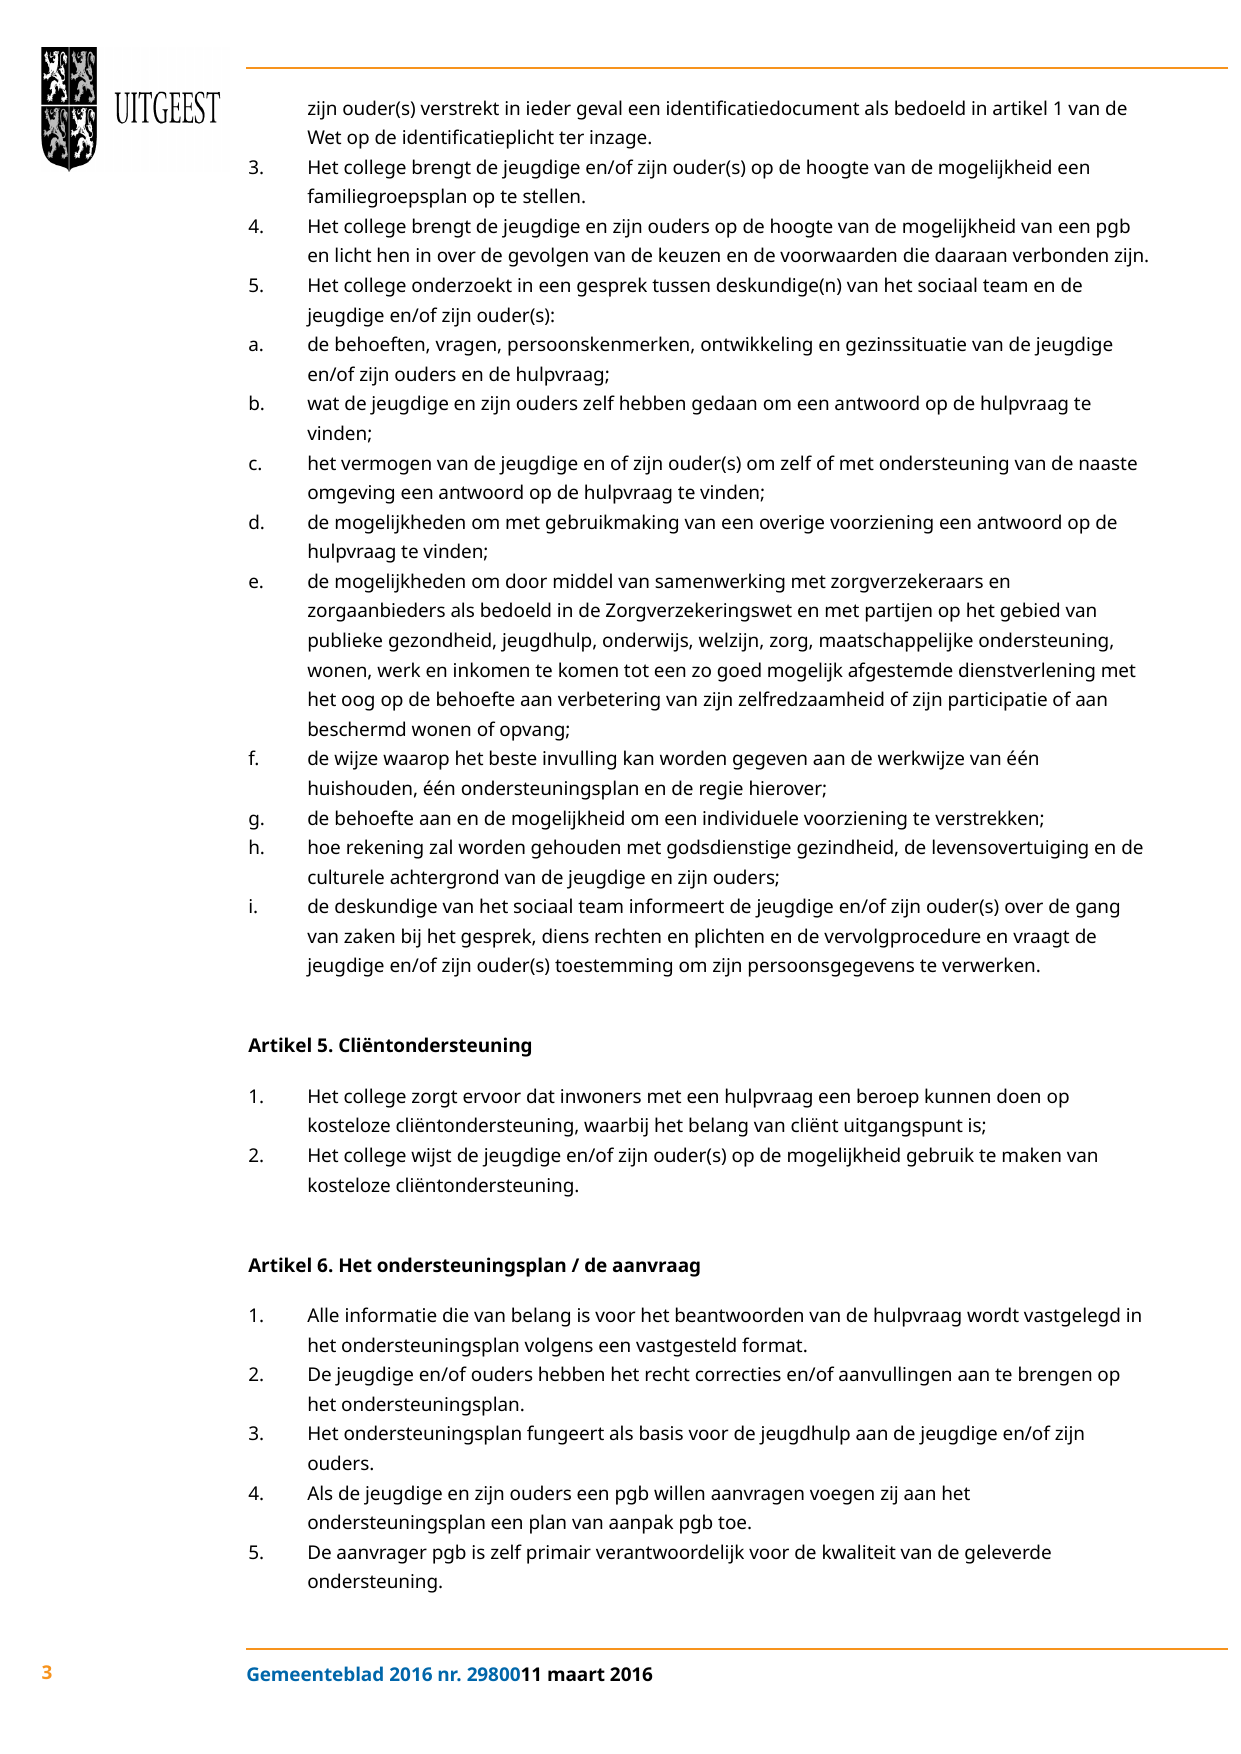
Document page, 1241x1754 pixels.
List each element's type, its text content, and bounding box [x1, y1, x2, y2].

text Artikel 6. Het ondersteuningsplan / de aanvraag [248, 1252, 1152, 1278]
list De jeugdige en/of ouders hebben het recht correcties en/of aanvullingen aan te brengen op het ondersteuningsplan. [248, 1361, 1152, 1417]
list Als de jeugdige en zijn ouders een pgb willen aanvragen voegen zij aan het ondersteuningsplan een plan van aanpak pgb toe. [248, 1480, 1152, 1535]
list Het college brengt de jeugdige en/of zijn ouder(s) op de hoogte van de mogelijkheid een familiegroepsplan op te stellen. [248, 154, 1152, 209]
list de behoeften, vragen, persoonskenmerken, ontwikkeling en gezinssituatie van de jeugdige en/of zijn ouders en de hulpvraag; [248, 331, 1152, 387]
list Het college onderzoekt in een gesprek tussen deskundige(n) van het sociaal team en de jeugdige en/of zijn ouder(s): [248, 272, 1152, 328]
list Het college brengt de jeugdige en zijn ouders op de hoogte van de mogelijkheid van een pgb en licht hen in over de gevolgen van de keuzen en de voorwaarden die daaraan verbonden zijn. [248, 213, 1152, 268]
list de mogelijkheden om met gebruikmaking van een overige voorziening een antwoord op de hulpvraag te vinden; [248, 509, 1152, 564]
picture [41, 47, 231, 172]
text Artikel 5. Cliëntondersteuning [248, 1033, 1152, 1058]
list Alle informatie die van belang is voor het beantwoorden van de hulpvraag wordt vastgelegd in het ondersteuningsplan volgens een vastgesteld format. [248, 1302, 1152, 1358]
list wat de jeugdige en zijn ouders zelf hebben gedaan om een antwoord op de hulpvraag te vinden; [248, 391, 1152, 446]
list De aanvrager pgb is zelf primair verantwoordelijk voor de kwaliteit van de geleverde ondersteuning. [248, 1539, 1152, 1594]
list Het college zorgt ervoor dat inwoners met een hulpvraag een beroep kunnen doen op kosteloze cliëntondersteuning, waarbij het belang van cliënt uitgangspunt is; [248, 1083, 1152, 1138]
list de deskundige van het sociaal team informeert de jeugdige en/of zijn ouder(s) over de gang van zaken bij het gesprek, diens rechten en plichten en de vervolgprocedure en vraagt de jeugdige en/of zijn ouder(s) toestemming om zijn persoonsgegevens te verwerken. [248, 893, 1152, 978]
list Het ondersteuningsplan fungeert als basis voor de jeugdhulp aan de jeugdige en/of zijn ouders. [248, 1421, 1152, 1476]
list Het college wijst de jeugdige en/of zijn ouder(s) op de mogelijkheid gebruik te maken van kosteloze cliëntondersteuning. [248, 1142, 1152, 1198]
list zijn ouder(s) verstrekt in ieder geval een identificatiedocument als bedoeld in artikel 1 van de Wet op de identificatieplicht ter inzage. [248, 95, 1152, 150]
list de behoefte aan en de mogelijkheid om een individuele voorziening te verstrekken; [248, 805, 1152, 831]
list de mogelijkheden om door middel van samenwerking met zorgverzekeraars en zorgaanbieders als bedoeld in de Zorgverzekeringswet en met partijen op het gebied van publieke gezondheid, jeugdhulp, onderwijs, welzijn, zorg, maatschappelijke ondersteuning, wonen, werk en inkomen te komen tot een zo goed mogelijk afgestemde dienstverlening met het oog op de behoefte aan verbetering van zijn zelfredzaamheid of zijn participatie of aan beschermd wonen of opvang; [248, 568, 1152, 742]
list het vermogen van de jeugdige en of zijn ouder(s) om zelf of met ondersteuning van de naaste omgeving een antwoord op de hulpvraag te vinden; [248, 450, 1152, 505]
list hoe rekening zal worden gehouden met godsdienstige gezindheid, de levensovertuiging en de culturele achtergrond van de jeugdige en zijn ouders; [248, 834, 1152, 890]
list de wijze waarop het beste invulling kan worden gegeven aan de werkwijze van één huishouden, één ondersteuningsplan en de regie hierover; [248, 746, 1152, 801]
